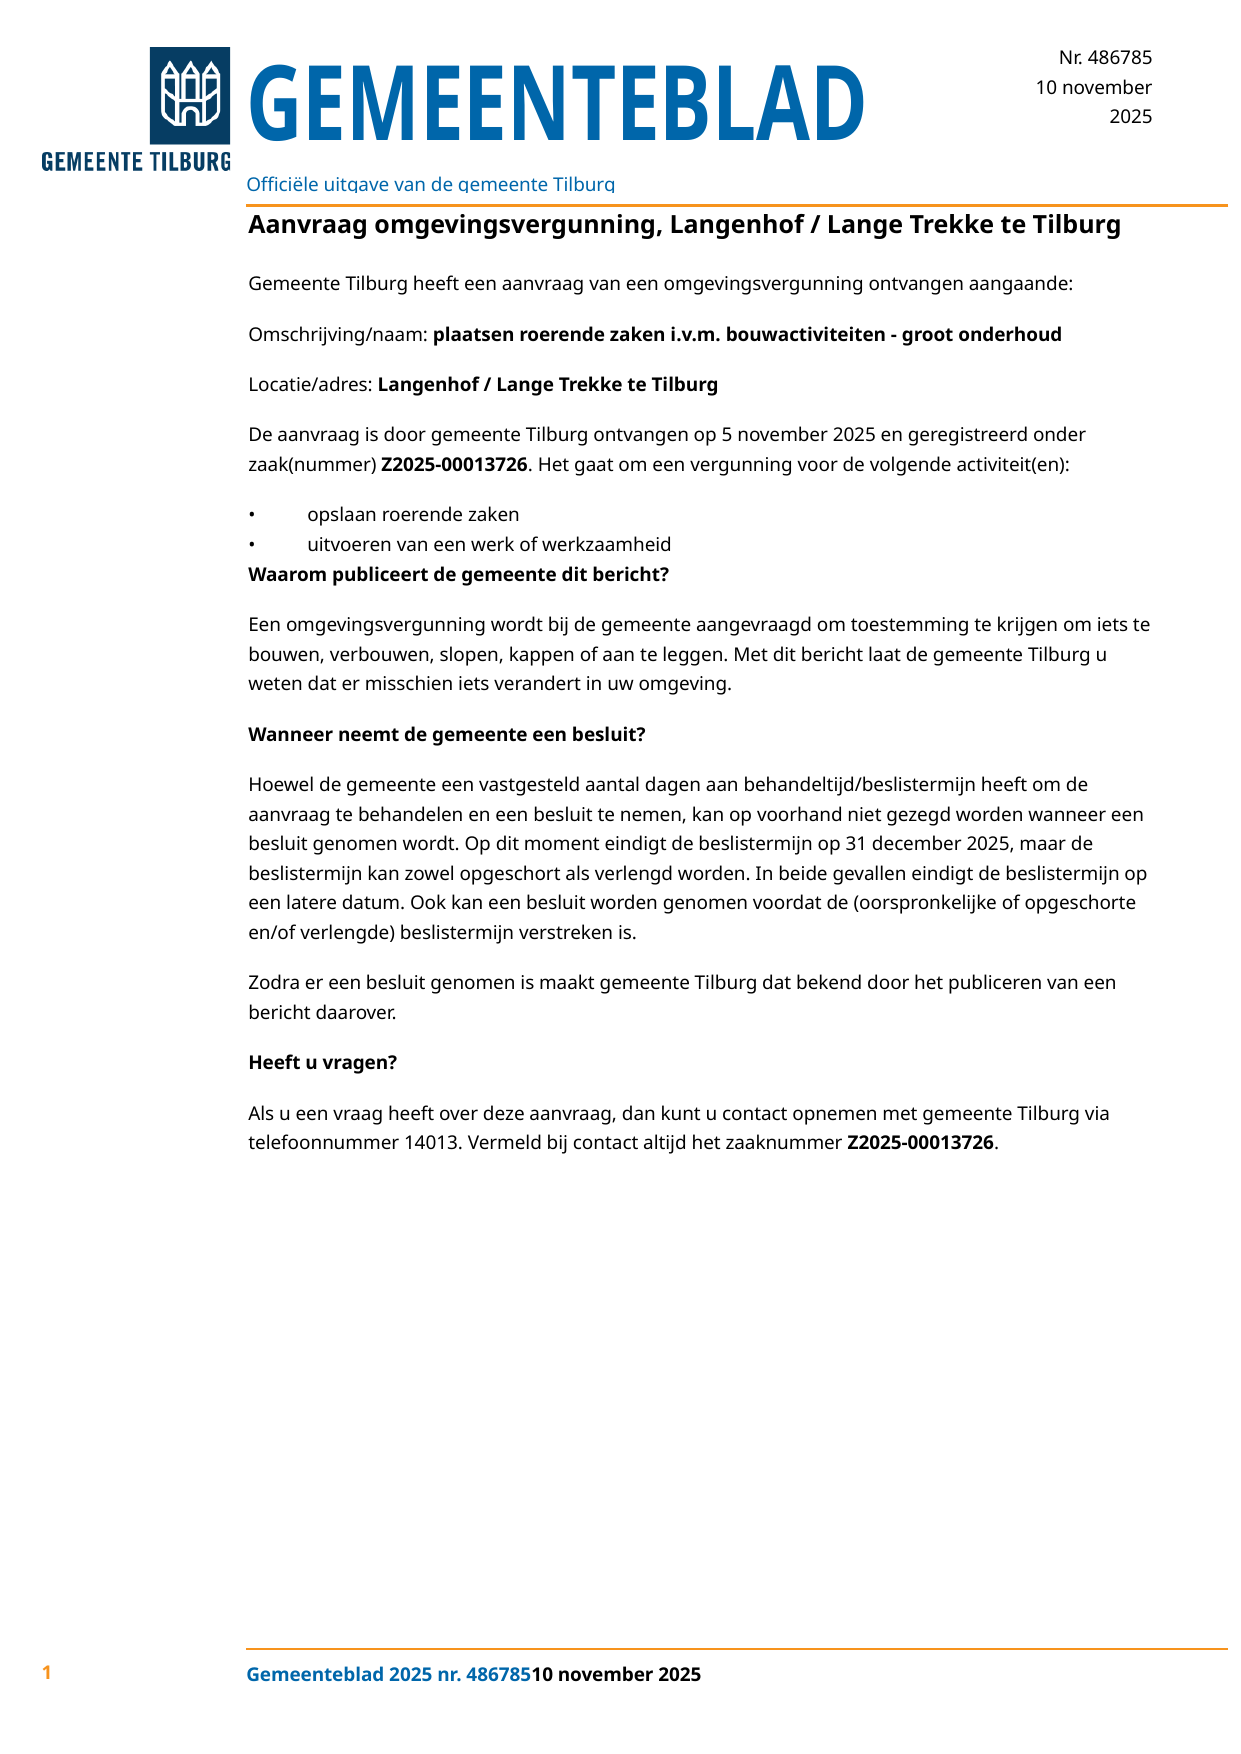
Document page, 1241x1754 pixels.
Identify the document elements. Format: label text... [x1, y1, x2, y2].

picture [41, 47, 231, 172]
text Een omgevingsvergunning wordt bij de gemeente aangevraagd om toestemming te krijgen om iets te bouwen, verbouwen, slopen, kappen of aan te leggen. Met dit bericht laat de gemeente Tilburg u weten dat er misschien iets verandert in uw omgeving. [248, 611, 1152, 696]
text Locatie/adres: Langenhof / Lange Trekke te Tilburg [248, 371, 1152, 397]
text Hoewel de gemeente een vastgesteld aantal dagen aan behandeltijd/beslistermijn heeft om de aanvraag te behandelen en een besluit te nemen, kan op voorhand niet gezegd worden wanneer een besluit genomen wordt. Op dit moment eindigt de beslistermijn op 31 december 2025, maar de beslistermijn kan zowel opgeschort als verlengd worden. In beide gevallen eindigt de beslistermijn op een latere datum. Ook kan een besluit worden genomen voordat de (oorspronkelijke of opgeschorte en/of verlengde) beslistermijn verstreken is. [248, 771, 1152, 945]
text Waarom publiceert de gemeente dit bericht? [248, 561, 1152, 586]
text Als u een vraag heeft over deze aanvraag, dan kunt u contact opnemen met gemeente Tilburg via telefoonnummer 14013. Vermeld bij contact altijd het zaaknummer Z2025-00013726. [248, 1100, 1152, 1155]
text Gemeente Tilburg heeft een aanvraag van een omgevingsvergunning ontvangen aangaande: [248, 270, 1152, 296]
text Heeft u vragen? [248, 1049, 1152, 1075]
text Wanneer neemt de gemeente een besluit? [248, 721, 1152, 746]
text Zodra er een besluit genomen is maakt gemeente Tilburg dat bekend door het publiceren van een bericht daarover. [248, 969, 1152, 1025]
text Aanvraag omgevingsvergunning, Langenhof / Lange Trekke te Tilburg [248, 207, 1152, 241]
list uitvoeren van een werk of werkzaamheid [248, 531, 1152, 557]
list opslaan roerende zaken [248, 502, 1152, 527]
text De aanvraag is door gemeente Tilburg ontvangen op 5 november 2025 en geregistreerd onder zaak(nummer) Z2025-00013726. Het gaat om een vergunning voor de volgende activiteit(en): [248, 422, 1152, 477]
text Omschrijving/naam: plaatsen roerende zaken i.v.m. bouwactiviteiten - groot onderhoud [248, 321, 1152, 346]
